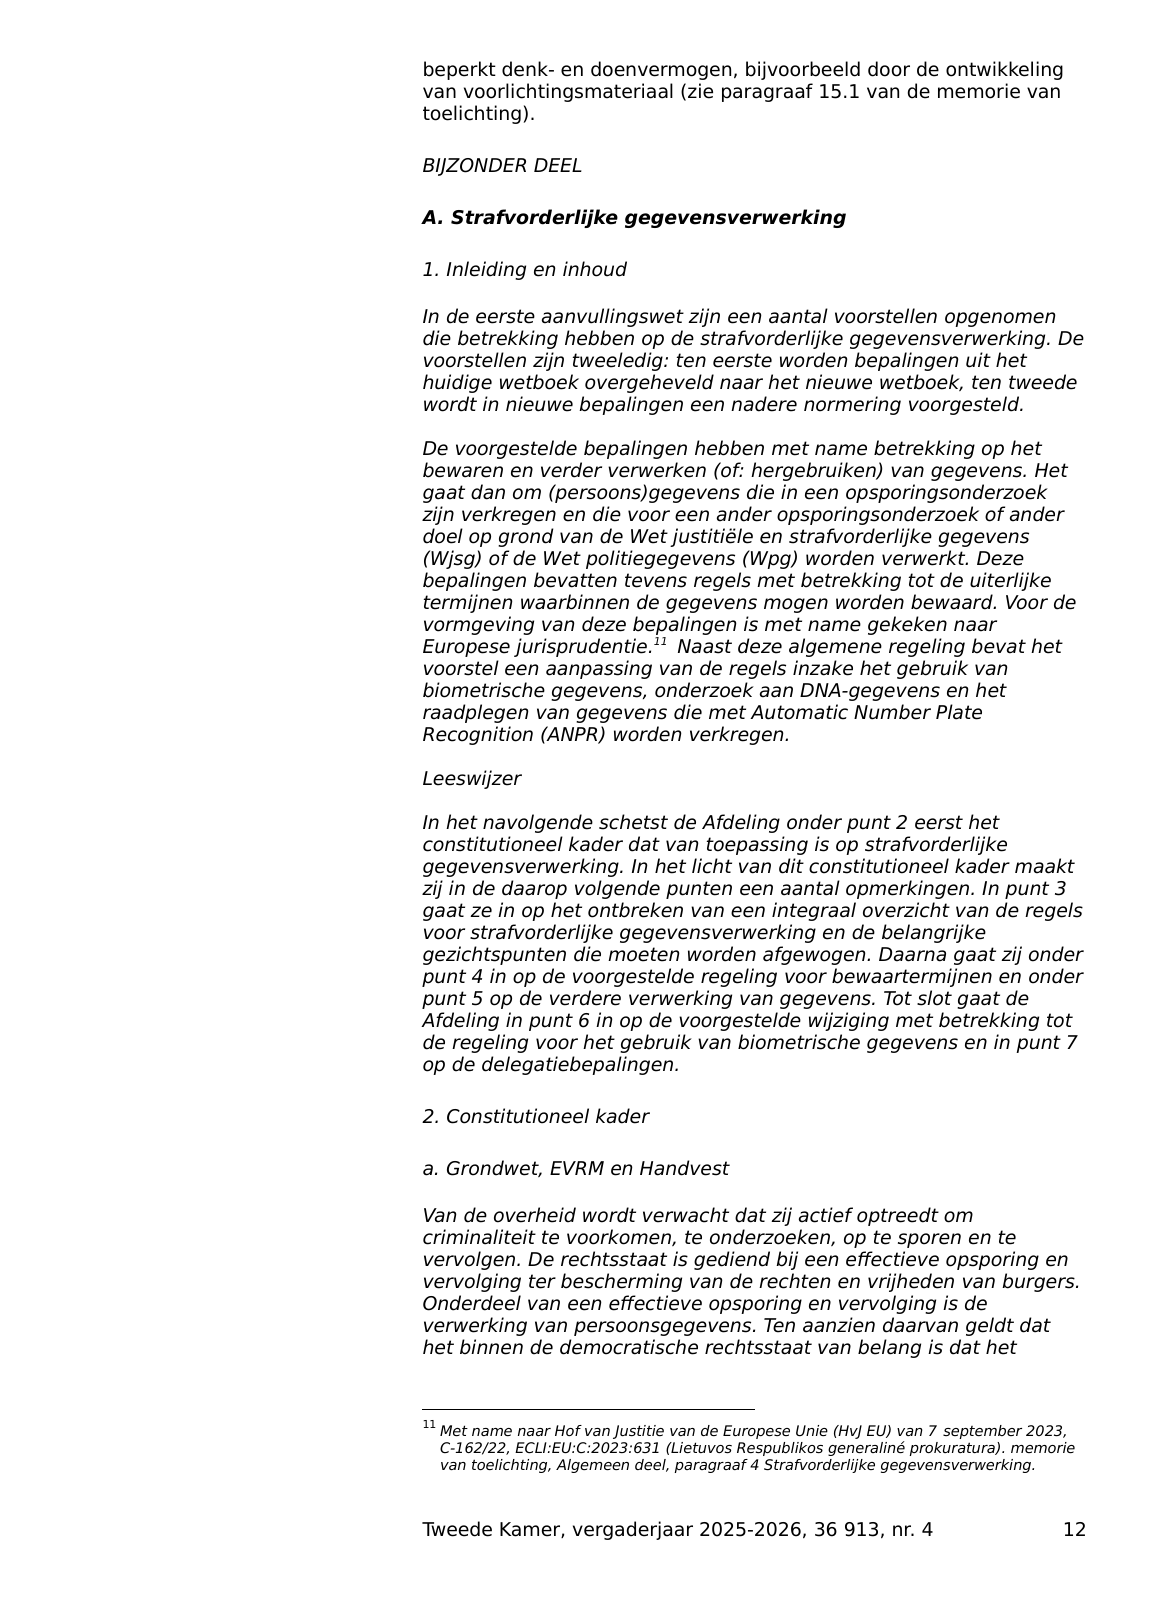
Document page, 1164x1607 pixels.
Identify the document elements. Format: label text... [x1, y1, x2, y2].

subtitle Leeswijzer [422, 768, 1087, 790]
subtitle A. Strafvorderlijke gegevensverwerking [422, 207, 1087, 229]
subtitle a. Grondwet, EVRM en Handvest [422, 1158, 1087, 1180]
text beperkt denk- en doenvermogen, bijvoorbeeld door de ontwikkeling van voorlichtingsmateriaal (zie paragraaf 15.1 van de memorie van toelichting). [422, 59, 1087, 125]
text Van de overheid wordt verwacht dat zij actief optreedt om criminaliteit te voorkomen, te onderzoeken, op te sporen en te vervolgen. De rechtsstaat is gediend bij een effectieve opsporing en vervolging ter bescherming van de rechten en vrijheden van burgers. Onderdeel van een effectieve opsporing en vervolging is de verwerking van persoonsgegevens. Ten aanzien daarvan geldt dat het binnen de democratische rechtsstaat van belang is dat het [422, 1205, 1087, 1359]
text In het navolgende schetst de Afdeling onder punt 2 eerst het constitutioneel kader dat van toepassing is op strafvorderlijke gegevensverwerking. In het licht van dit constitutioneel kader maakt zij in de daarop volgende punten een aantal opmerkingen. In punt 3 gaat ze in op het ontbreken van een integraal overzicht van de regels voor strafvorderlijke gegevensverwerking en de belangrijke gezichtspunten die moeten worden afgewogen. Daarna gaat zij onder punt 4 in op de voorgestelde regeling voor bewaartermijnen en onder punt 5 op de verdere verwerking van gegevens. Tot slot gaat de Afdeling in punt 6 in op de voorgestelde wijziging met betrekking tot de regeling voor het gebruik van biometrische gegevens en in punt 7 op de delegatiebepalingen. [422, 812, 1087, 1076]
subtitle 2. Constitutioneel kader [422, 1106, 1087, 1128]
subtitle 1. Inleiding en inhoud [422, 259, 1087, 281]
subtitle BIJZONDER DEEL [422, 155, 1087, 177]
text In de eerste aanvullingswet zijn een aantal voorstellen opgenomen die betrekking hebben op de strafvorderlijke gegevensverwerking. De voorstellen zijn tweeledig: ten eerste worden bepalingen uit het huidige wetboek overgeheveld naar het nieuwe wetboek, ten tweede wordt in nieuwe bepalingen een nadere normering voorgesteld. [422, 306, 1087, 416]
text De voorgestelde bepalingen hebben met name betrekking op het bewaren en verder verwerken (of: hergebruiken) van gegevens. Het gaat dan om (persoons)gegevens die in een opsporingsonderzoek zijn verkregen en die voor een ander opsporingsonderzoek of ander doel op grond van de Wet justitiële en strafvorderlijke gegevens (Wjsg) of de Wet politiegegevens (Wpg) worden verwerkt. Deze bepalingen bevatten tevens regels met betrekking tot de uiterlijke termijnen waarbinnen de gegevens mogen worden bewaard. Voor de vormgeving van deze bepalingen is met name gekeken naar Europese jurisprudentie. Naast deze algemene regeling bevat het voorstel een aanpassing van de regels inzake het gebruik van biometrische gegevens, onderzoek aan DNA-gegevens en het raadplegen van gegevens die met Automatic Number Plate Recognition (ANPR) worden verkregen. [422, 438, 1087, 746]
text Met name naar Hof van Justitie van de Europese Unie (HvJ EU) van 7 september 2023, C-162/22, ECLI:EU:C:2023:631 (Lietuvos Respublikos generaliné prokuratura). memorie van toelichting, Algemeen deel, paragraaf 4 Strafvorderlijke gegevensverwerking. [422, 1418, 1087, 1474]
